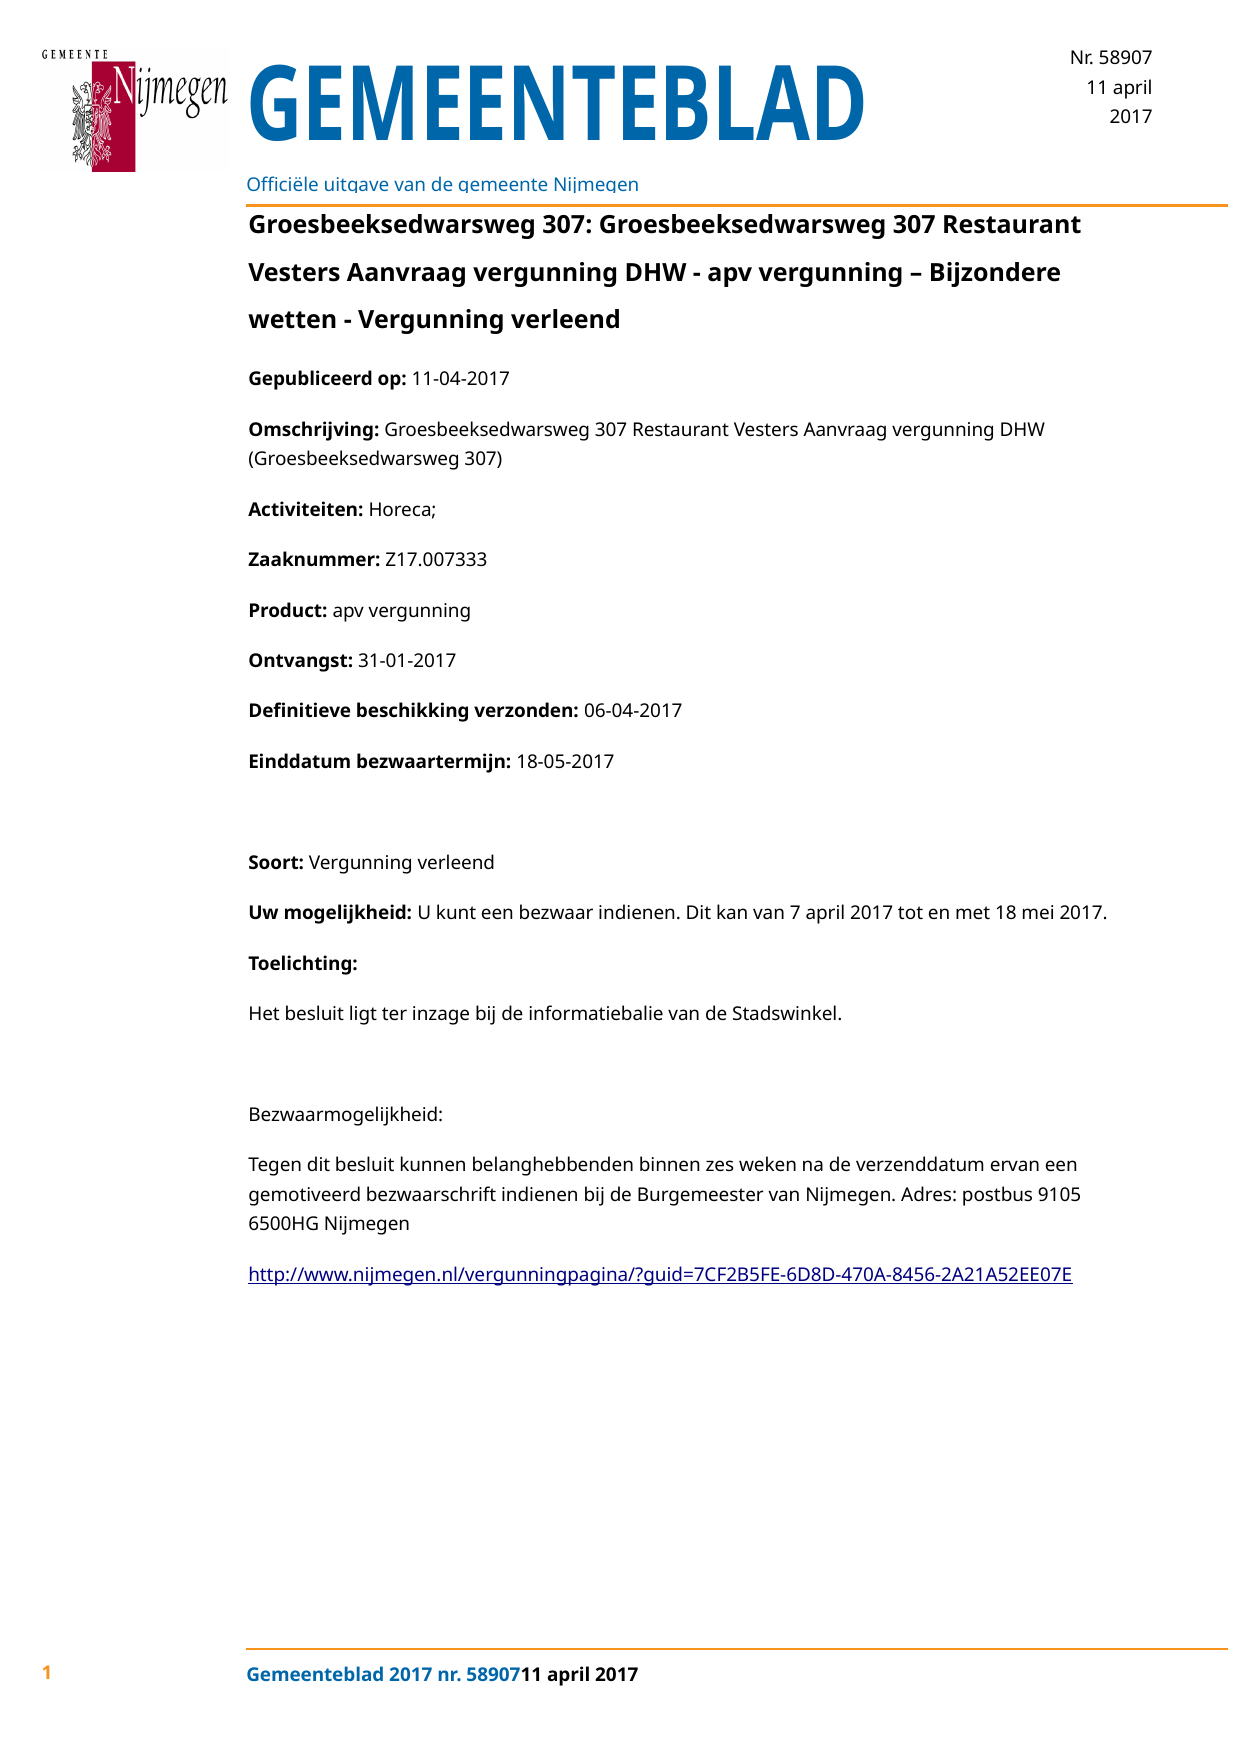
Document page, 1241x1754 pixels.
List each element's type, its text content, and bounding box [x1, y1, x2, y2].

picture [41, 47, 231, 172]
text Product: apv vergunning [248, 597, 1152, 622]
text Gepubliceerd op: 11-04-2017 [248, 366, 1152, 391]
text Activiteiten: Horeca; [248, 496, 1152, 522]
text Groesbeeksedwarsweg 307: Groesbeeksedwarsweg 307 Restaurant Vesters Aanvraag vergunning DHW - apv vergunning – Bijzondere wetten - Vergunning verleend [248, 207, 1152, 336]
text Einddatum bezwaartermijn: 18-05-2017 [248, 748, 1152, 774]
text Bezwaarmogelijkheid: [248, 1101, 1152, 1127]
text Ontvangst: 31-01-2017 [248, 647, 1152, 673]
text Het besluit ligt ter inzage bij de informatiebalie van de Stadswinkel. [248, 1000, 1152, 1026]
text Soort: Vergunning verleend [248, 849, 1152, 874]
text Tegen dit besluit kunnen belanghebbenden binnen zes weken na de verzenddatum ervan een gemotiveerd bezwaarschrift indienen bij de Burgemeester van Nijmegen. Adres: postbus 9105 6500HG Nijmegen [248, 1151, 1152, 1236]
text Uw mogelijkheid: U kunt een bezwaar indienen. Dit kan van 7 april 2017 tot en met 18 mei 2017. [248, 899, 1152, 925]
text Zaaknummer: Z17.007333 [248, 546, 1152, 572]
text Definitieve beschikking verzonden: 06-04-2017 [248, 698, 1152, 723]
text Toelichting: [248, 950, 1152, 975]
text http://www.nijmegen.nl/vergunningpagina/?guid=7CF2B5FE-6D8D-470A-8456-2A21A52EE07E [248, 1261, 1152, 1287]
text Omschrijving: Groesbeeksedwarsweg 307 Restaurant Vesters Aanvraag vergunning DHW (Groesbeeksedwarsweg 307) [248, 416, 1152, 471]
